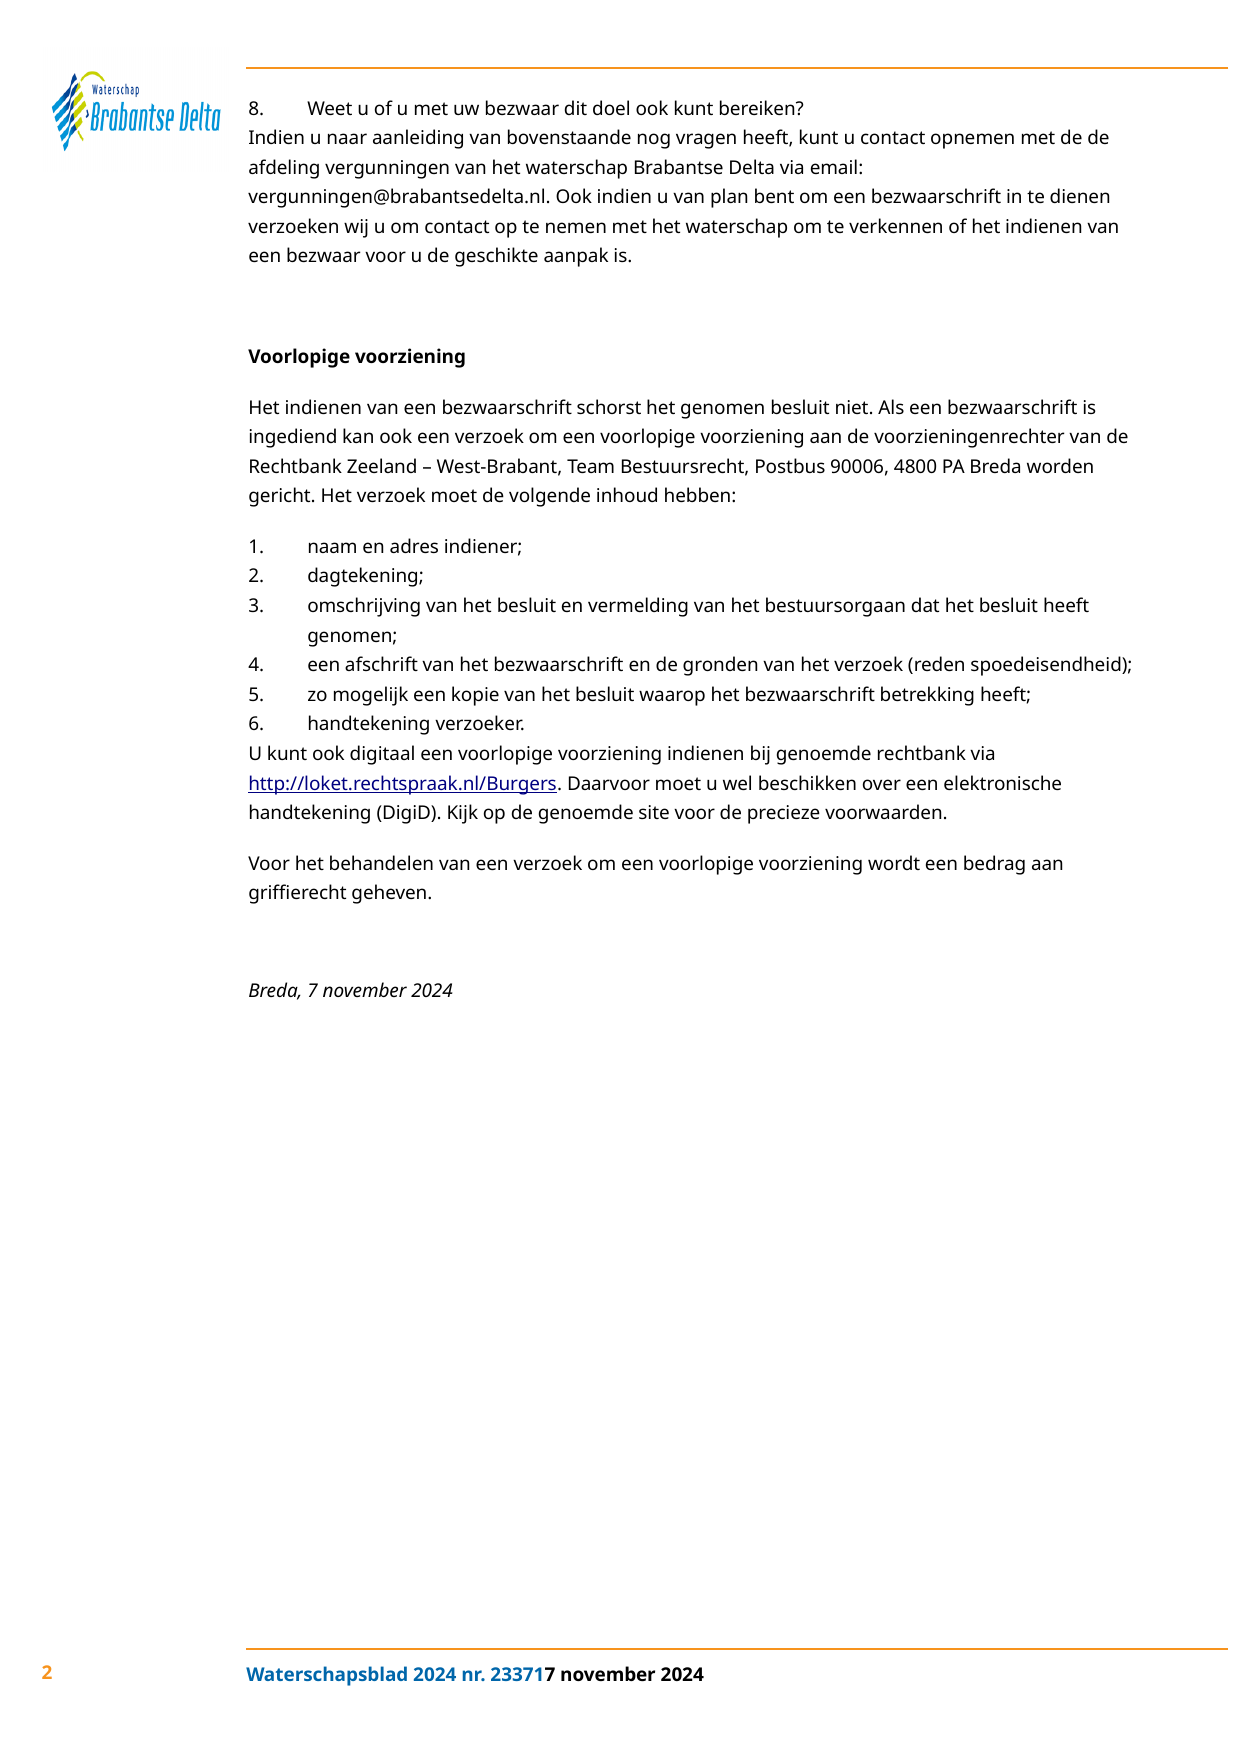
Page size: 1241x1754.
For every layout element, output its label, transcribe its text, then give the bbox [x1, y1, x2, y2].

list dagtekening; [248, 563, 1152, 588]
list naam en adres indiener; [248, 533, 1152, 559]
picture [41, 47, 231, 172]
list een afschrift van het bezwaarschrift en de gronden van het verzoek (reden spoedeisendheid); [248, 651, 1152, 677]
list omschrijving van het besluit en vermelding van het bestuursorgaan dat het besluit heeft genomen; [248, 592, 1152, 648]
text U kunt ook digitaal een voorlopige voorziening indienen bij genoemde rechtbank via http://loket.rechtspraak.nl/Burgers. Daarvoor moet u wel beschikken over een elektronische handtekening (DigiD). Kijk op de genoemde site voor de precieze voorwaarden. [248, 740, 1152, 825]
text Voorlopige voorziening [248, 343, 1152, 369]
text Het indienen van een bezwaarschrift schorst het genomen besluit niet. Als een bezwaarschrift is ingediend kan ook een verzoek om een voorlopige voorziening aan de voorzieningenrechter van de Rechtbank Zeeland – West-Brabant, Team Bestuursrecht, Postbus 90006, 4800 PA Breda worden gericht. Het verzoek moet de volgende inhoud hebben: [248, 394, 1152, 508]
text Voor het behandelen van een verzoek om een voorlopige voorziening wordt een bedrag aan griffierecht geheven. [248, 850, 1152, 905]
text Indien u naar aanleiding van bovenstaande nog vragen heeft, kunt u contact opnemen met de de afdeling vergunningen van het waterschap Brabantse Delta via email: vergunningen@brabantsedelta.nl. Ook indien u van plan bent om een bezwaarschrift in te dienen verzoeken wij u om contact op te nemen met het waterschap om te verkennen of het indienen van een bezwaar voor u de geschikte aanpak is. [248, 124, 1152, 268]
list Weet u of u met uw bezwaar dit doel ook kunt bereiken? [248, 95, 1152, 121]
list zo mogelijk een kopie van het besluit waarop het bezwaarschrift betrekking heeft; [248, 681, 1152, 707]
text Breda, 7 november 2024 [248, 978, 1152, 1003]
list handtekening verzoeker. [248, 711, 1152, 736]
